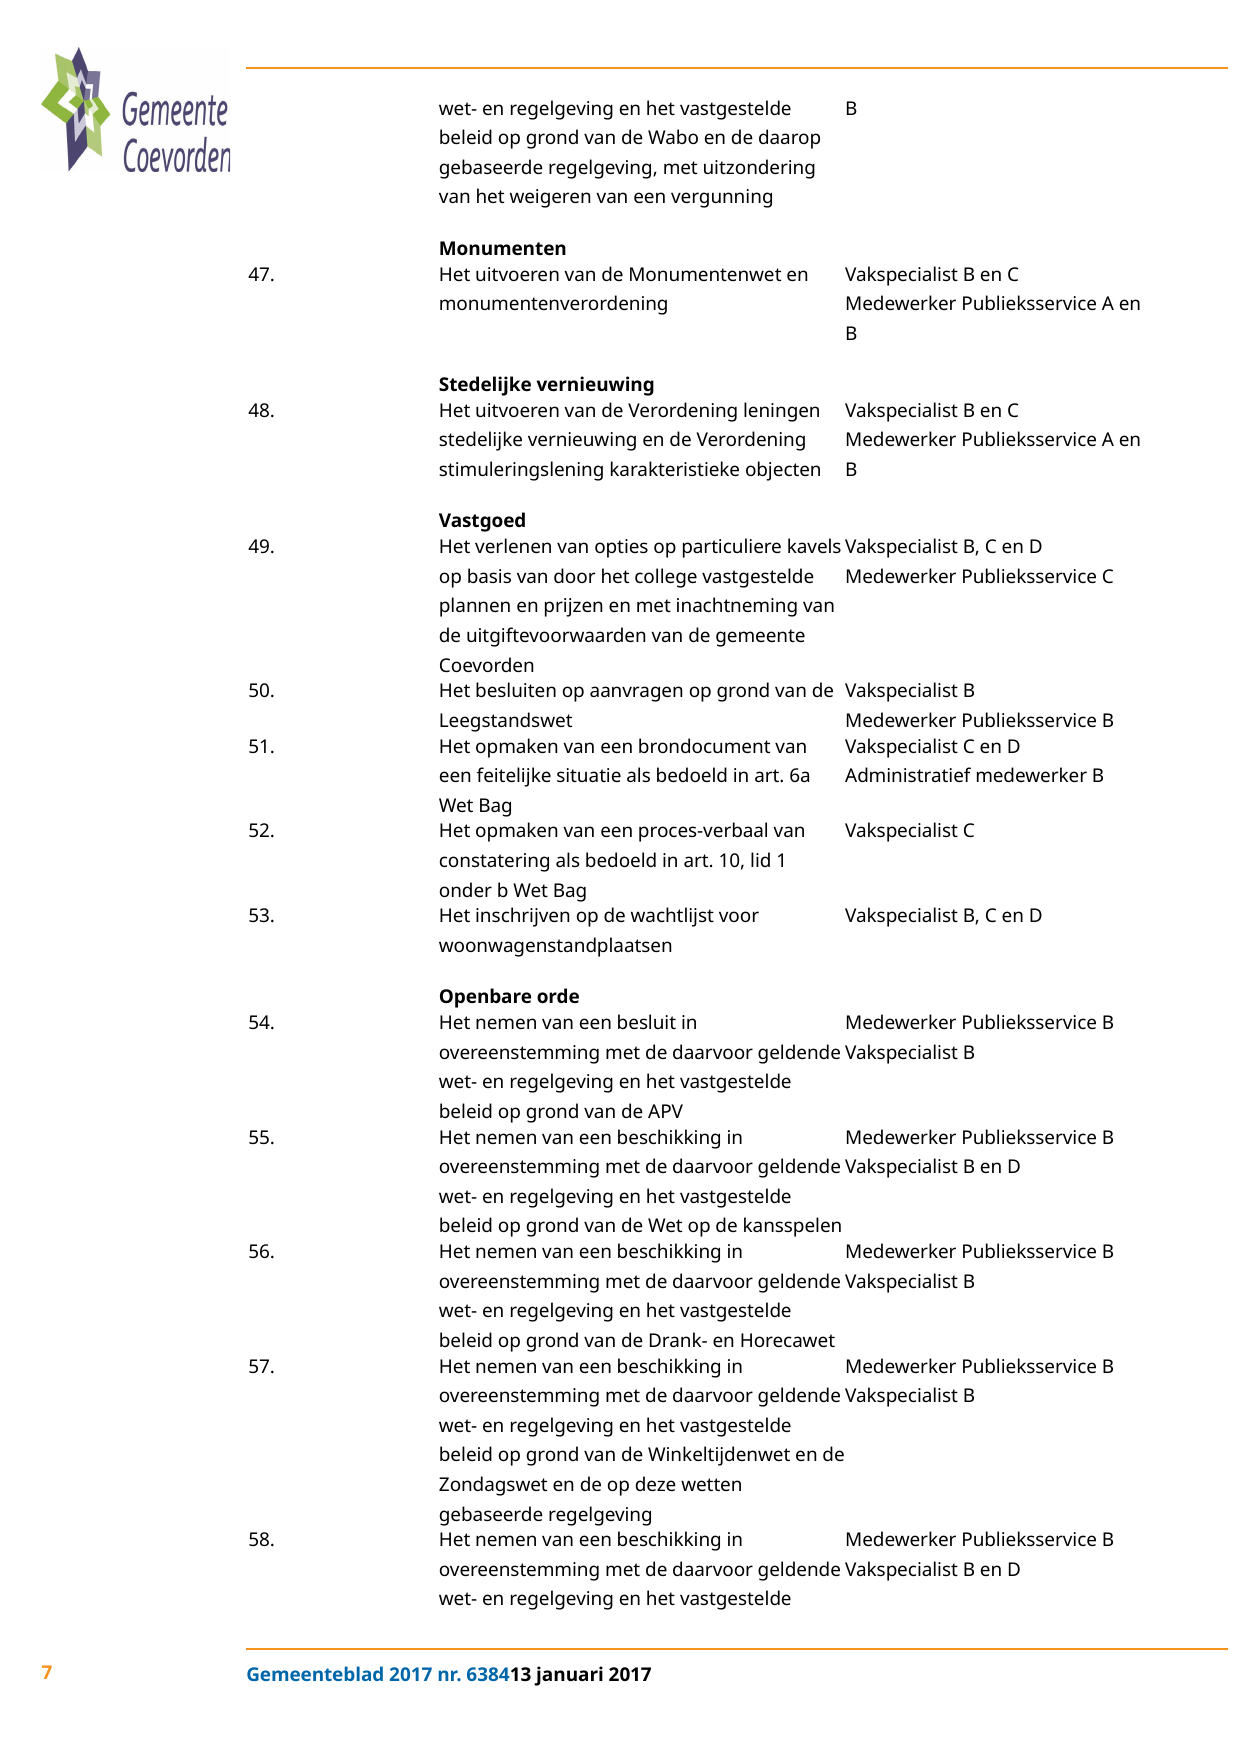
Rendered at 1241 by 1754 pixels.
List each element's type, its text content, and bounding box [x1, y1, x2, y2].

table_cell [439, 346, 845, 371]
table_cell Het nemen van een besluit in overeenstemming met de daarvoor geldende wet- en regelgeving en het vastgestelde beleid op grond van de APV [439, 1009, 845, 1124]
table_cell B [845, 95, 1152, 209]
table_cell Het uitvoeren van de Monumentenwet en monumentenverordening [439, 261, 845, 346]
table_cell Medewerker Publieksservice B Vakspecialist B en D [845, 1124, 1152, 1238]
table_cell Het uitvoeren van de Verordening leningen stedelijke vernieuwing en de Verordening stimuleringslening karakteristieke objecten [439, 397, 845, 482]
picture [41, 47, 231, 172]
table_cell 52. [248, 818, 439, 903]
table_cell [248, 958, 439, 984]
table_cell Het besluiten op aanvragen op grond van de Leegstandswet [439, 678, 845, 733]
table_cell Vakspecialist B Medewerker Publieksservice B [845, 678, 1152, 733]
table_cell Het verlenen van opties op particuliere kavels op basis van door het college vastgestelde plannen en prijzen en met inachtneming van de uitgiftevoorwaarden van de gemeente Coevorden [439, 534, 845, 677]
table_cell [845, 958, 1152, 984]
table_cell 51. [248, 733, 439, 818]
table_cell [845, 346, 1152, 371]
table_cell [248, 346, 439, 371]
table_cell Medewerker Publieksservice B Vakspecialist B en D [845, 1526, 1152, 1611]
table_cell Vakspecialist C en D Administratief medewerker B [845, 733, 1152, 818]
table_cell Het inschrijven op de wachtlijst voor woonwagenstandplaatsen [439, 903, 845, 958]
table_cell [248, 209, 439, 235]
table_cell Vakspecialist B, C en D [845, 903, 1152, 958]
table_cell wet- en regelgeving en het vastgestelde beleid op grond van de Wabo en de daarop gebaseerde regelgeving, met uitzondering van het weigeren van een vergunning [439, 95, 845, 209]
table_cell 58. [248, 1526, 439, 1611]
table_cell [439, 958, 845, 984]
table_cell 57. [248, 1353, 439, 1526]
table_cell 49. [248, 534, 439, 677]
table_cell Vakspecialist B, C en D Medewerker Publieksservice C [845, 534, 1152, 677]
table_cell [845, 984, 1152, 1009]
table_cell [845, 209, 1152, 235]
table_cell 54. [248, 1009, 439, 1124]
table_cell [845, 371, 1152, 397]
table_cell [845, 482, 1152, 508]
table_cell 56. [248, 1238, 439, 1353]
table_cell 48. [248, 397, 439, 482]
table_cell [248, 235, 439, 261]
table_cell Het opmaken van een proces-verbaal van constatering als bedoeld in art. 10, lid 1 onder b Wet Bag [439, 818, 845, 903]
table_cell [845, 235, 1152, 261]
table_cell Het opmaken van een brondocument van een feitelijke situatie als bedoeld in art. 6a Wet Bag [439, 733, 845, 818]
table_cell Vakspecialist C [845, 818, 1152, 903]
table_cell Medewerker Publieksservice B Vakspecialist B [845, 1353, 1152, 1526]
table_cell Het nemen van een beschikking in overeenstemming met de daarvoor geldende wet- en regelgeving en het vastgestelde [439, 1526, 845, 1611]
table_cell 53. [248, 903, 439, 958]
table_cell [248, 482, 439, 508]
table_cell 50. [248, 678, 439, 733]
table_cell Vakspecialist B en C Medewerker Publieksservice A en B [845, 261, 1152, 346]
table_cell Medewerker Publieksservice B Vakspecialist B [845, 1009, 1152, 1124]
table_cell [439, 209, 845, 235]
table_cell Stedelijke vernieuwing [439, 371, 845, 397]
table_cell [845, 508, 1152, 533]
table_cell Vastgoed [439, 508, 845, 533]
table_cell Monumenten [439, 235, 845, 261]
table_cell [439, 482, 845, 508]
table_cell [248, 95, 439, 209]
table_cell Het nemen van een beschikking in overeenstemming met de daarvoor geldende wet- en regelgeving en het vastgestelde beleid op grond van de Drank- en Horecawet [439, 1238, 845, 1353]
table_cell Openbare orde [439, 984, 845, 1009]
table_cell Het nemen van een beschikking in overeenstemming met de daarvoor geldende wet- en regelgeving en het vastgestelde beleid op grond van de Wet op de kansspelen [439, 1124, 845, 1238]
table_cell Medewerker Publieksservice B Vakspecialist B [845, 1238, 1152, 1353]
table_cell [248, 984, 439, 1009]
table_cell Vakspecialist B en C Medewerker Publieksservice A en B [845, 397, 1152, 482]
table_cell Het nemen van een beschikking in overeenstemming met de daarvoor geldende wet- en regelgeving en het vastgestelde beleid op grond van de Winkeltijdenwet en de Zondagswet en de op deze wetten gebaseerde regelgeving [439, 1353, 845, 1526]
table_cell 47. [248, 261, 439, 346]
table_cell [248, 508, 439, 533]
table_cell 55. [248, 1124, 439, 1238]
table_cell [248, 371, 439, 397]
